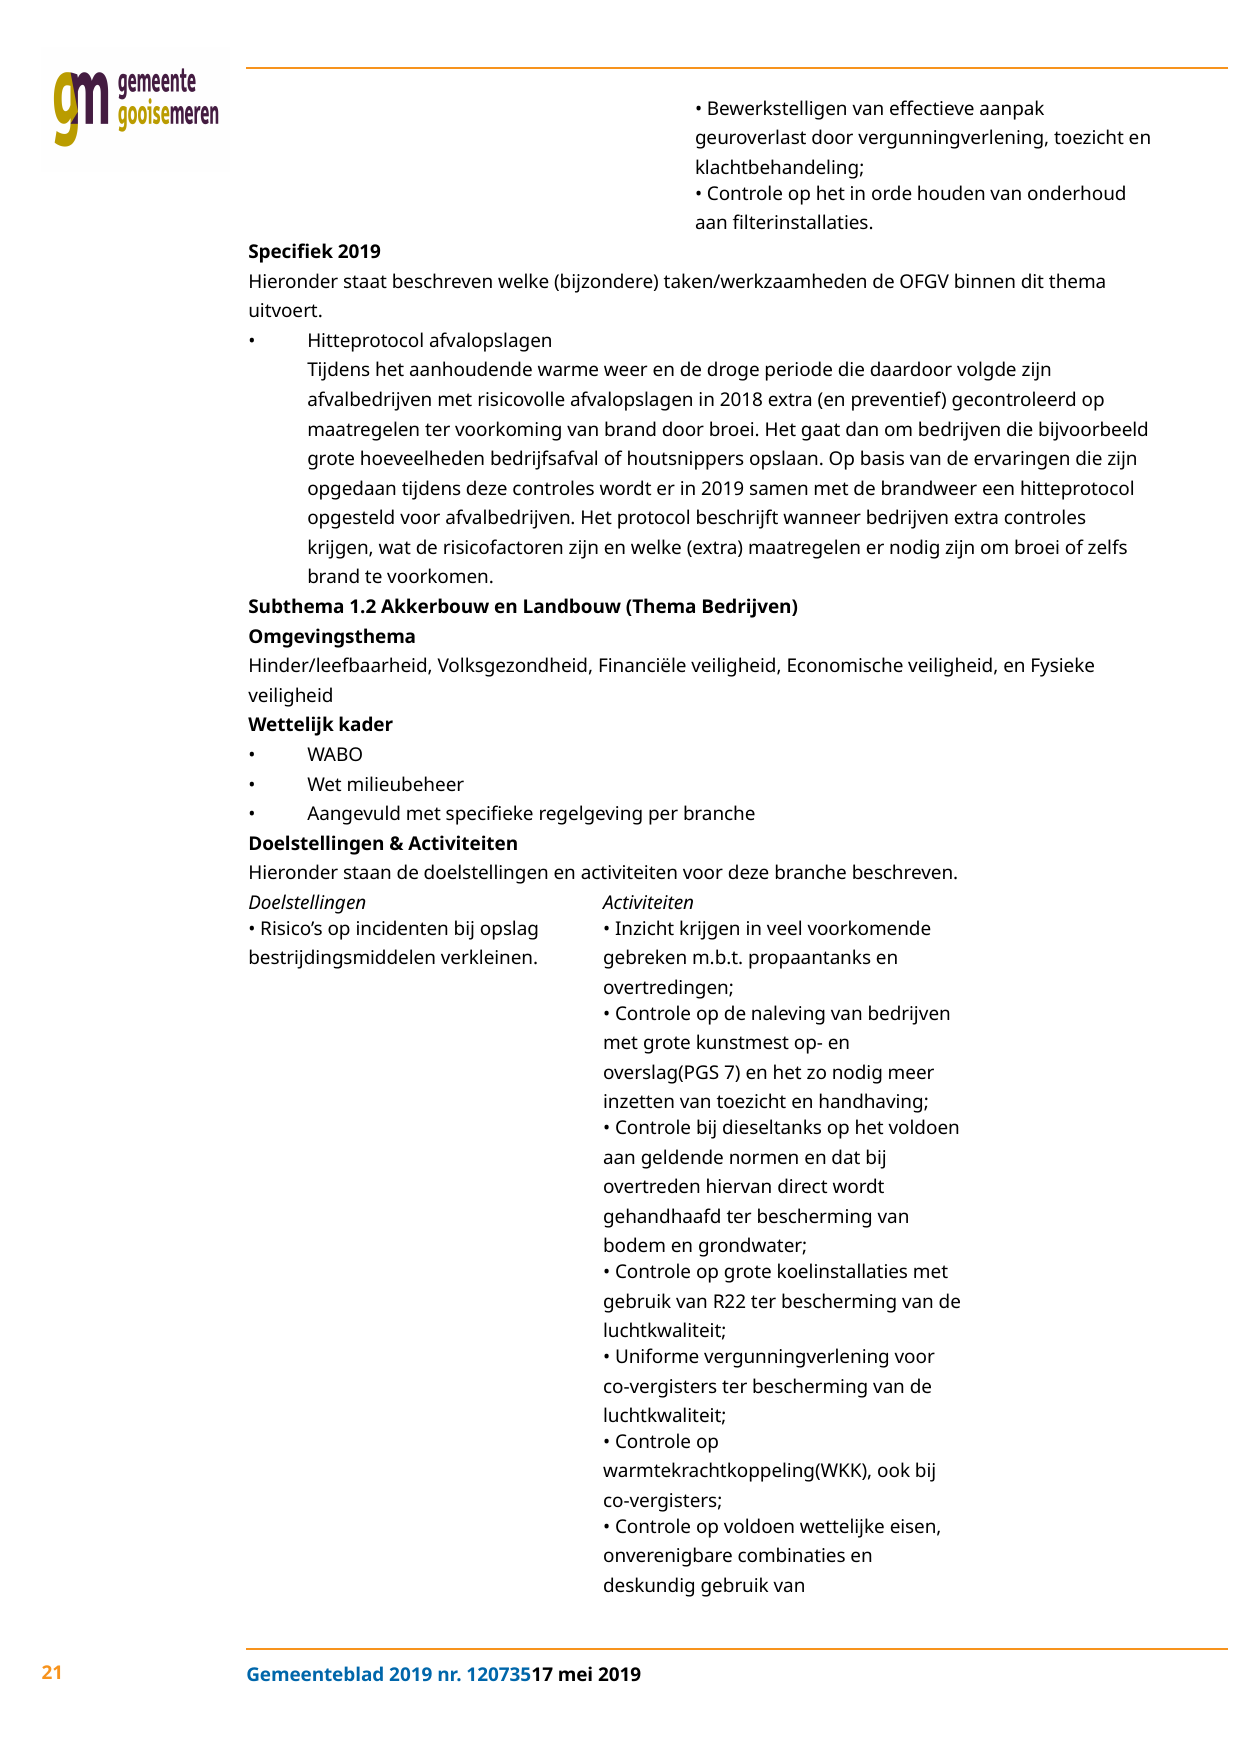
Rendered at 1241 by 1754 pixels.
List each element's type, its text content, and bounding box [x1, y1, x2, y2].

table_cell • Controle op de naleving van bedrijven met grote kunstmest op- en overslag(PGS 7) en het zo nodig meer inzetten van toezicht en handhaving; [603, 1000, 966, 1114]
table_cell [248, 1513, 603, 1598]
text Wettelijk kader [248, 712, 1152, 737]
table_cell [966, 1428, 1152, 1513]
table_cell [966, 1258, 1152, 1343]
list Aangevuld met specifieke regelgeving per branche [248, 800, 1152, 826]
text Specifiek 2019 [248, 238, 1152, 264]
table_cell [248, 1258, 603, 1343]
table_cell • Inzicht krijgen in veel voorkomende gebreken m.b.t. propaantanks en overtredingen; [603, 915, 966, 1000]
text Subthema 1.2 Akkerbouw en Landbouw (Thema Bedrijven) [248, 593, 1152, 619]
text Omgevingsthema [248, 623, 1152, 648]
table_cell [966, 1343, 1152, 1428]
table_cell [248, 1428, 603, 1513]
table_cell • Controle op voldoen wettelijke eisen, onverenigbare combinaties en deskundig gebruik van [603, 1513, 966, 1598]
text Hinder/leefbaarheid, Volksgezondheid, Financiële veiligheid, Economische veiligheid, en Fysieke veiligheid [248, 652, 1152, 708]
list Tijdens het aanhoudende warme weer en de droge periode die daardoor volgde zijn afvalbedrijven met risicovolle afvalopslagen in 2018 extra (en preventief) gecontroleerd op maatregelen ter voorkoming van brand door broei. Het gaat dan om bedrijven die bijvoorbeeld grote hoeveelheden bedrijfsafval of houtsnippers opslaan. Op basis van de ervaringen die zijn opgedaan tijdens deze controles wordt er in 2019 samen met de brandweer een hitteprotocol opgesteld voor afvalbedrijven. Het protocol beschrijft wanneer bedrijven extra controles krijgen, wat de risicofactoren zijn en welke (extra) maatregelen er nodig zijn om broei of zelfs brand te voorkomen. [248, 357, 1152, 589]
table_cell [248, 95, 695, 180]
table_header Activiteiten [603, 889, 966, 915]
picture [41, 47, 231, 172]
table_cell • Controle bij dieseltanks op het voldoen aan geldende normen en dat bij overtreden hiervan direct wordt gehandhaafd ter bescherming van bodem en grondwater; [603, 1114, 966, 1258]
table_cell [248, 1343, 603, 1428]
table_cell [248, 1000, 603, 1114]
table_cell • Uniforme vergunningverlening voor co-vergisters ter bescherming van de luchtkwaliteit; [603, 1343, 966, 1428]
text Doelstellingen & Activiteiten [248, 830, 1152, 856]
table_cell [966, 1000, 1152, 1114]
list Wet milieubeheer [248, 771, 1152, 796]
list Hitteprotocol afvalopslagen [248, 327, 1152, 353]
table_header [966, 889, 1152, 915]
table_header Doelstellingen [248, 889, 603, 915]
text Hieronder staat beschreven welke (bijzondere) taken/werkzaamheden de OFGV binnen dit thema uitvoert. [248, 268, 1152, 323]
table_cell • Controle op warmtekrachtkoppeling(WKK), ook bij co-vergisters; [603, 1428, 966, 1513]
table_cell • Controle op grote koelinstallaties met gebruik van R22 ter bescherming van de luchtkwaliteit; [603, 1258, 966, 1343]
list WABO [248, 741, 1152, 767]
table_cell • Controle op het in orde houden van onderhoud aan filterinstallaties. [695, 180, 1152, 235]
table_cell [248, 1114, 603, 1258]
table_cell [248, 180, 695, 235]
table_cell [966, 1513, 1152, 1598]
table_cell [966, 915, 1152, 1000]
text Hieronder staan de doelstellingen en activiteiten voor deze branche beschreven. [248, 859, 1152, 885]
table_cell • Risico’s op incidenten bij opslag bestrijdingsmiddelen verkleinen. [248, 915, 603, 1000]
table_cell [966, 1114, 1152, 1258]
table_cell • Bewerkstelligen van effectieve aanpak geuroverlast door vergunningverlening, toezicht en klachtbehandeling; [695, 95, 1152, 180]
